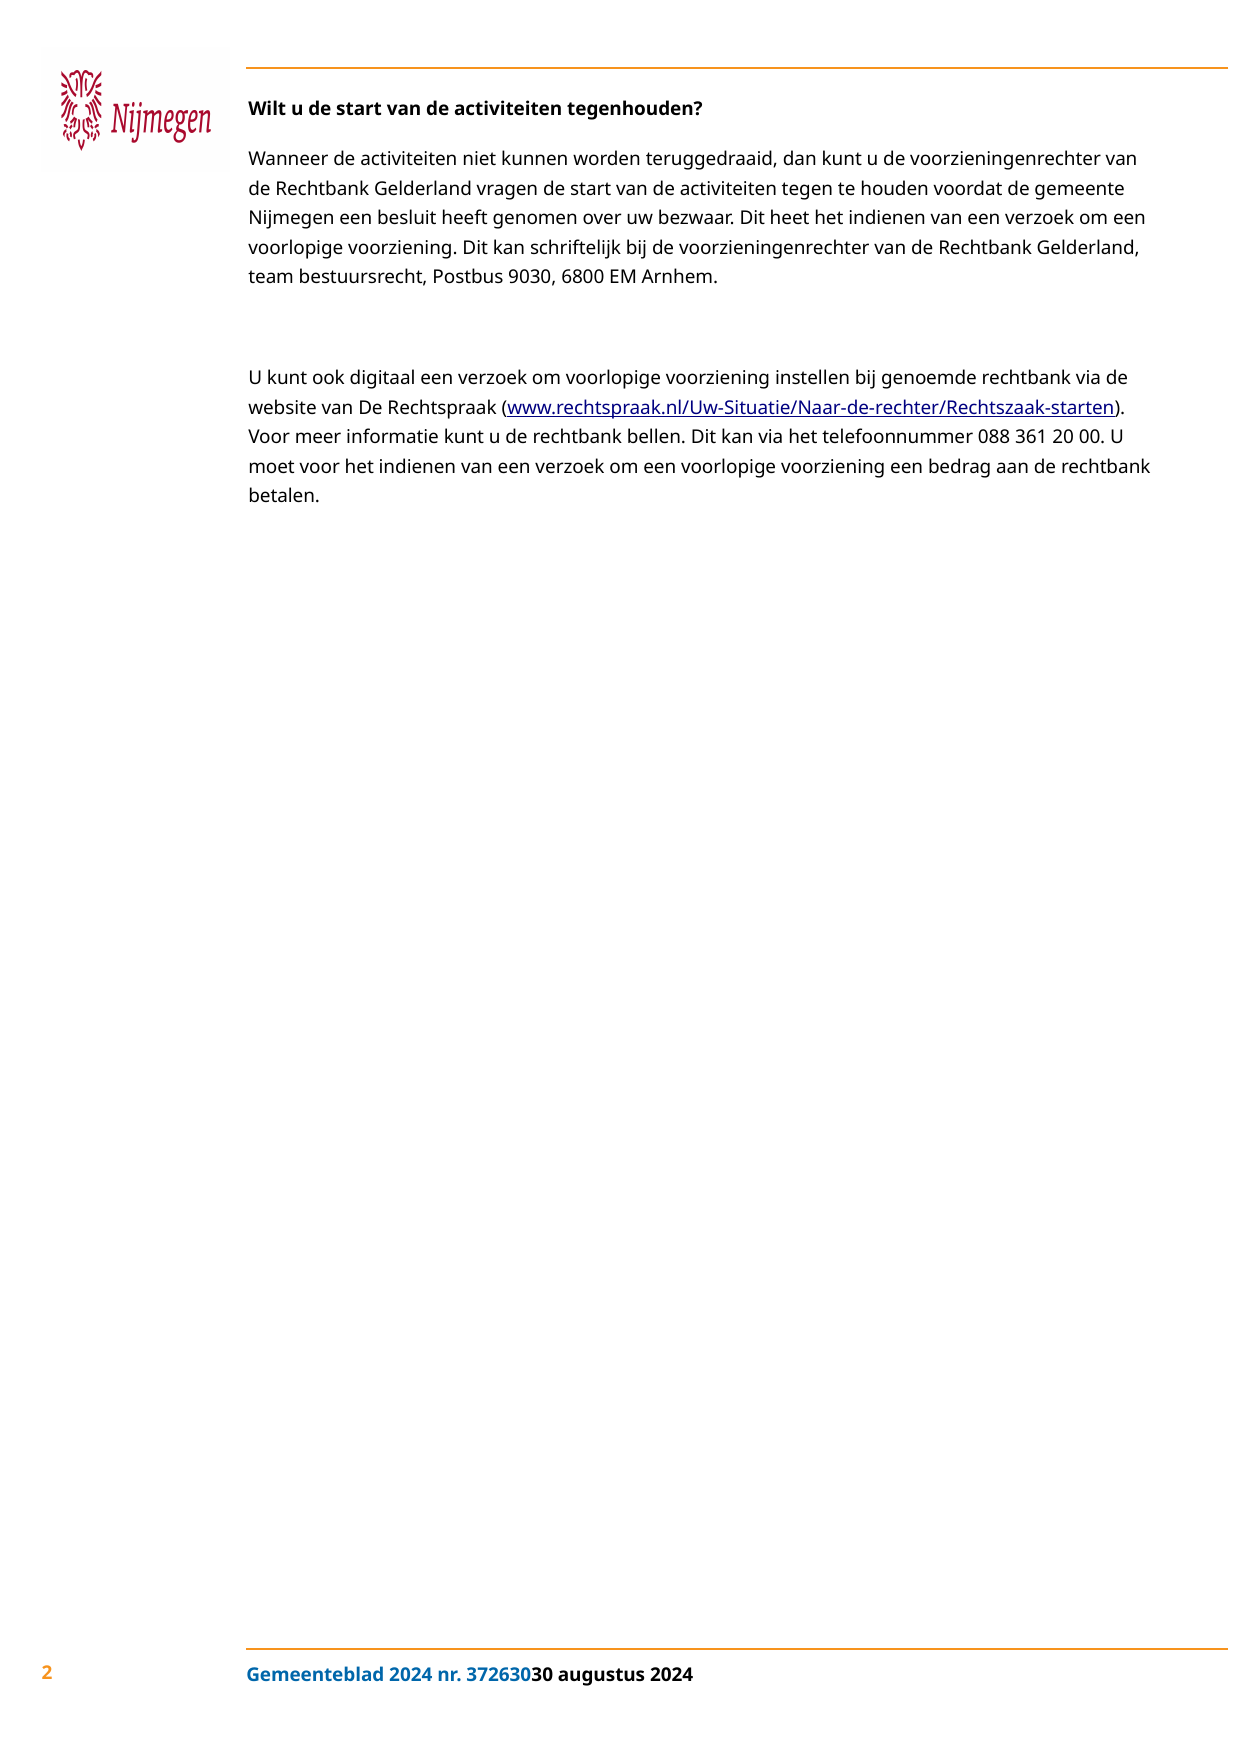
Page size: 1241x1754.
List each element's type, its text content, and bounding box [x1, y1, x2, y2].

picture [41, 47, 231, 172]
text Wilt u de start van de activiteiten tegenhouden? [248, 95, 1152, 121]
text U kunt ook digitaal een verzoek om voorlopige voorziening instellen bij genoemde rechtbank via de website van De Rechtspraak (www.rechtspraak.nl/Uw-Situatie/Naar-de-rechter/Rechtszaak-starten). Voor meer informatie kunt u de rechtbank bellen. Dit kan via het telefoonnummer 088 361 20 00. U moet voor het indienen van een verzoek om een voorlopige voorziening een bedrag aan de rechtbank betalen. [248, 364, 1152, 508]
text Wanneer de activiteiten niet kunnen worden teruggedraaid, dan kunt u de voorzieningenrechter van de Rechtbank Gelderland vragen de start van de activiteiten tegen te houden voordat de gemeente Nijmegen een besluit heeft genomen over uw bezwaar. Dit heet het indienen van een verzoek om een voorlopige voorziening. Dit kan schriftelijk bij de voorzieningenrechter van de Rechtbank Gelderland, team bestuursrecht, Postbus 9030, 6800 EM Arnhem. [248, 145, 1152, 289]
